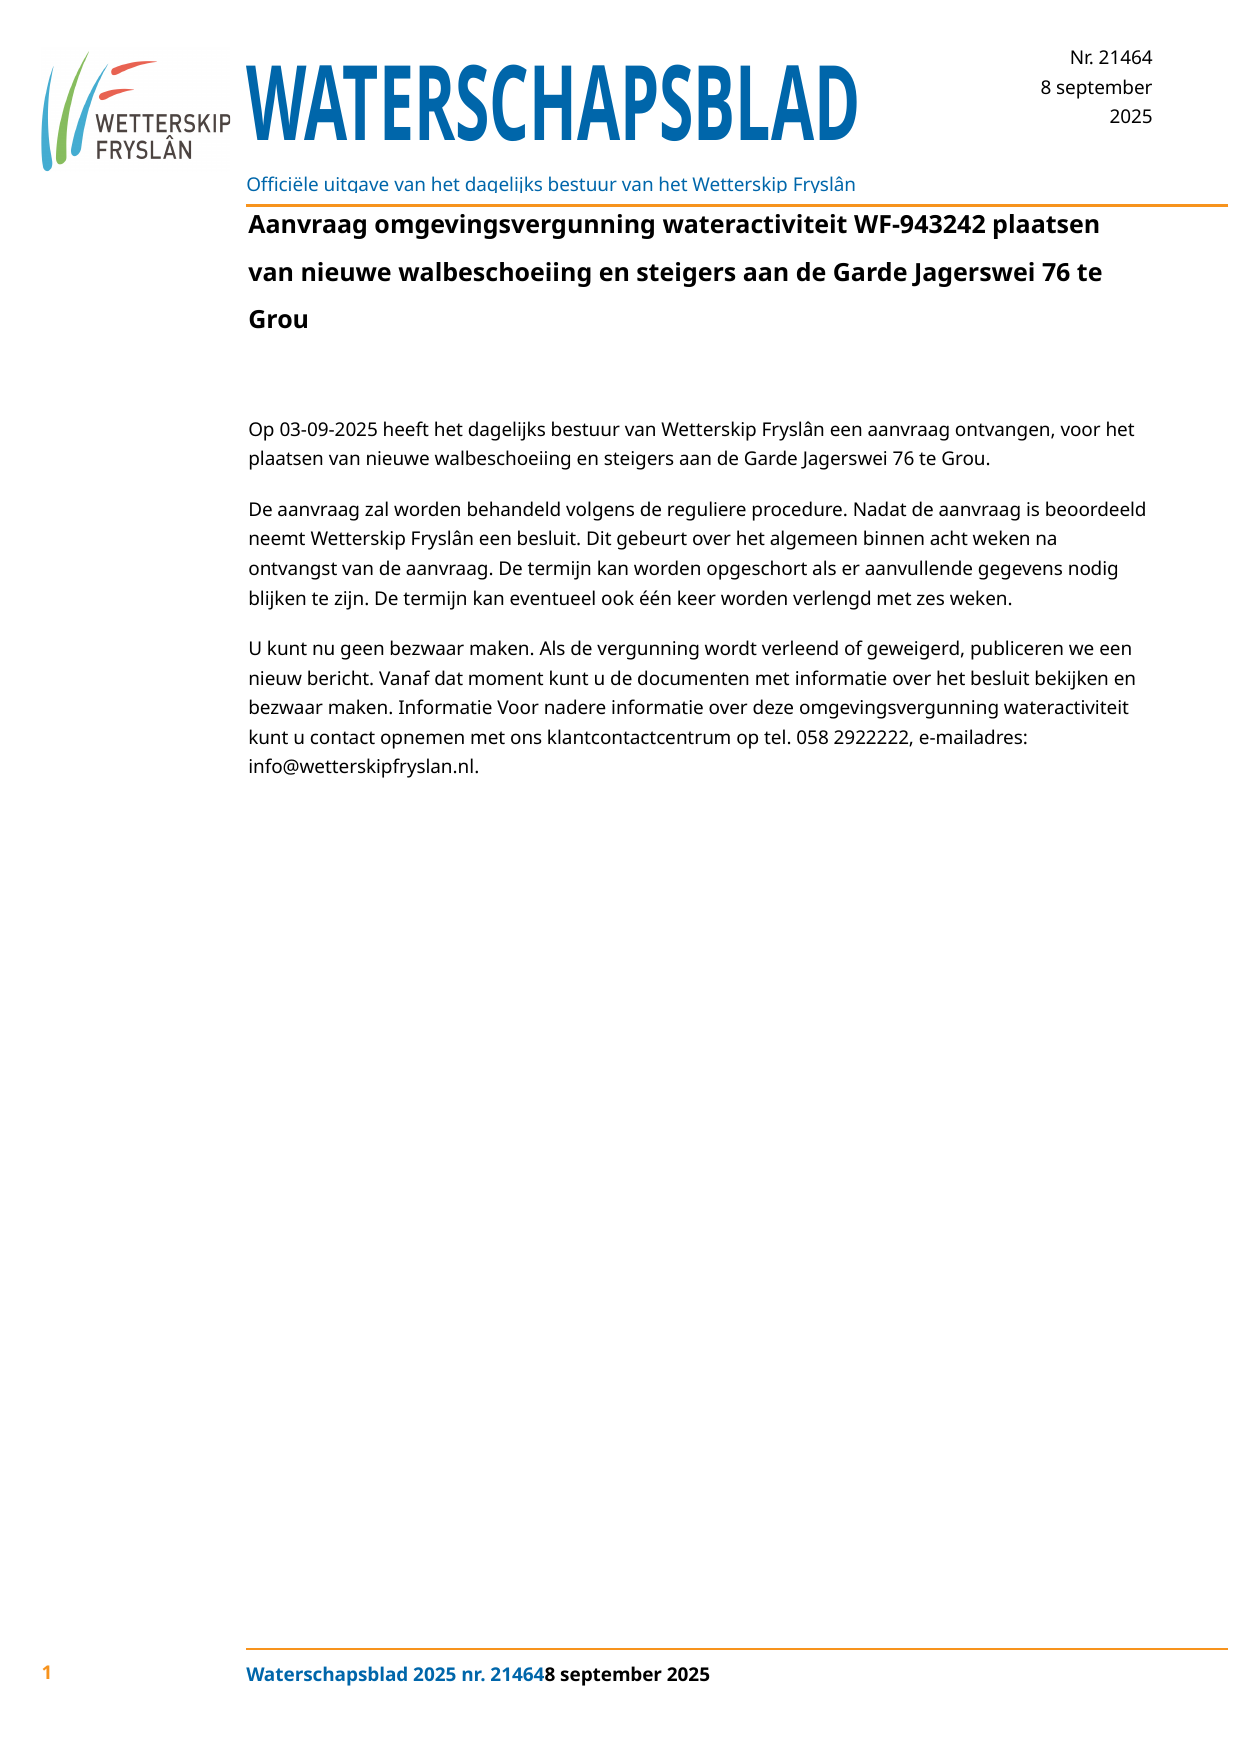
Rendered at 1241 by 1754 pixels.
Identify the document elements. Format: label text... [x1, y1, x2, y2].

text U kunt nu geen bezwaar maken. Als de vergunning wordt verleend of geweigerd, publiceren we een nieuw bericht. Vanaf dat moment kunt u de documenten met informatie over het besluit bekijken en bezwaar maken. Informatie Voor nadere informatie over deze omgevingsvergunning wateractiviteit kunt u contact opnemen met ons klantcontactcentrum op tel. 058 2922222, e-mailadres: info@wetterskipfryslan.nl. [248, 635, 1152, 779]
text Aanvraag omgevingsvergunning wateractiviteit WF-943242 plaatsen van nieuwe walbeschoeiing en steigers aan de Garde Jagerswei 76 te Grou [248, 207, 1152, 336]
text Op 03-09-2025 heeft het dagelijks bestuur van Wetterskip Fryslân een aanvraag ontvangen, voor het plaatsen van nieuwe walbeschoeiing en steigers aan de Garde Jagerswei 76 te Grou. [248, 416, 1152, 471]
text De aanvraag zal worden behandeld volgens de reguliere procedure. Nadat de aanvraag is beoordeeld neemt Wetterskip Fryslân een besluit. Dit gebeurt over het algemeen binnen acht weken na ontvangst van de aanvraag. De termijn kan worden opgeschort als er aanvullende gegevens nodig blijken te zijn. De termijn kan eventueel ook één keer worden verlengd met zes weken. [248, 496, 1152, 610]
picture [41, 47, 231, 172]
